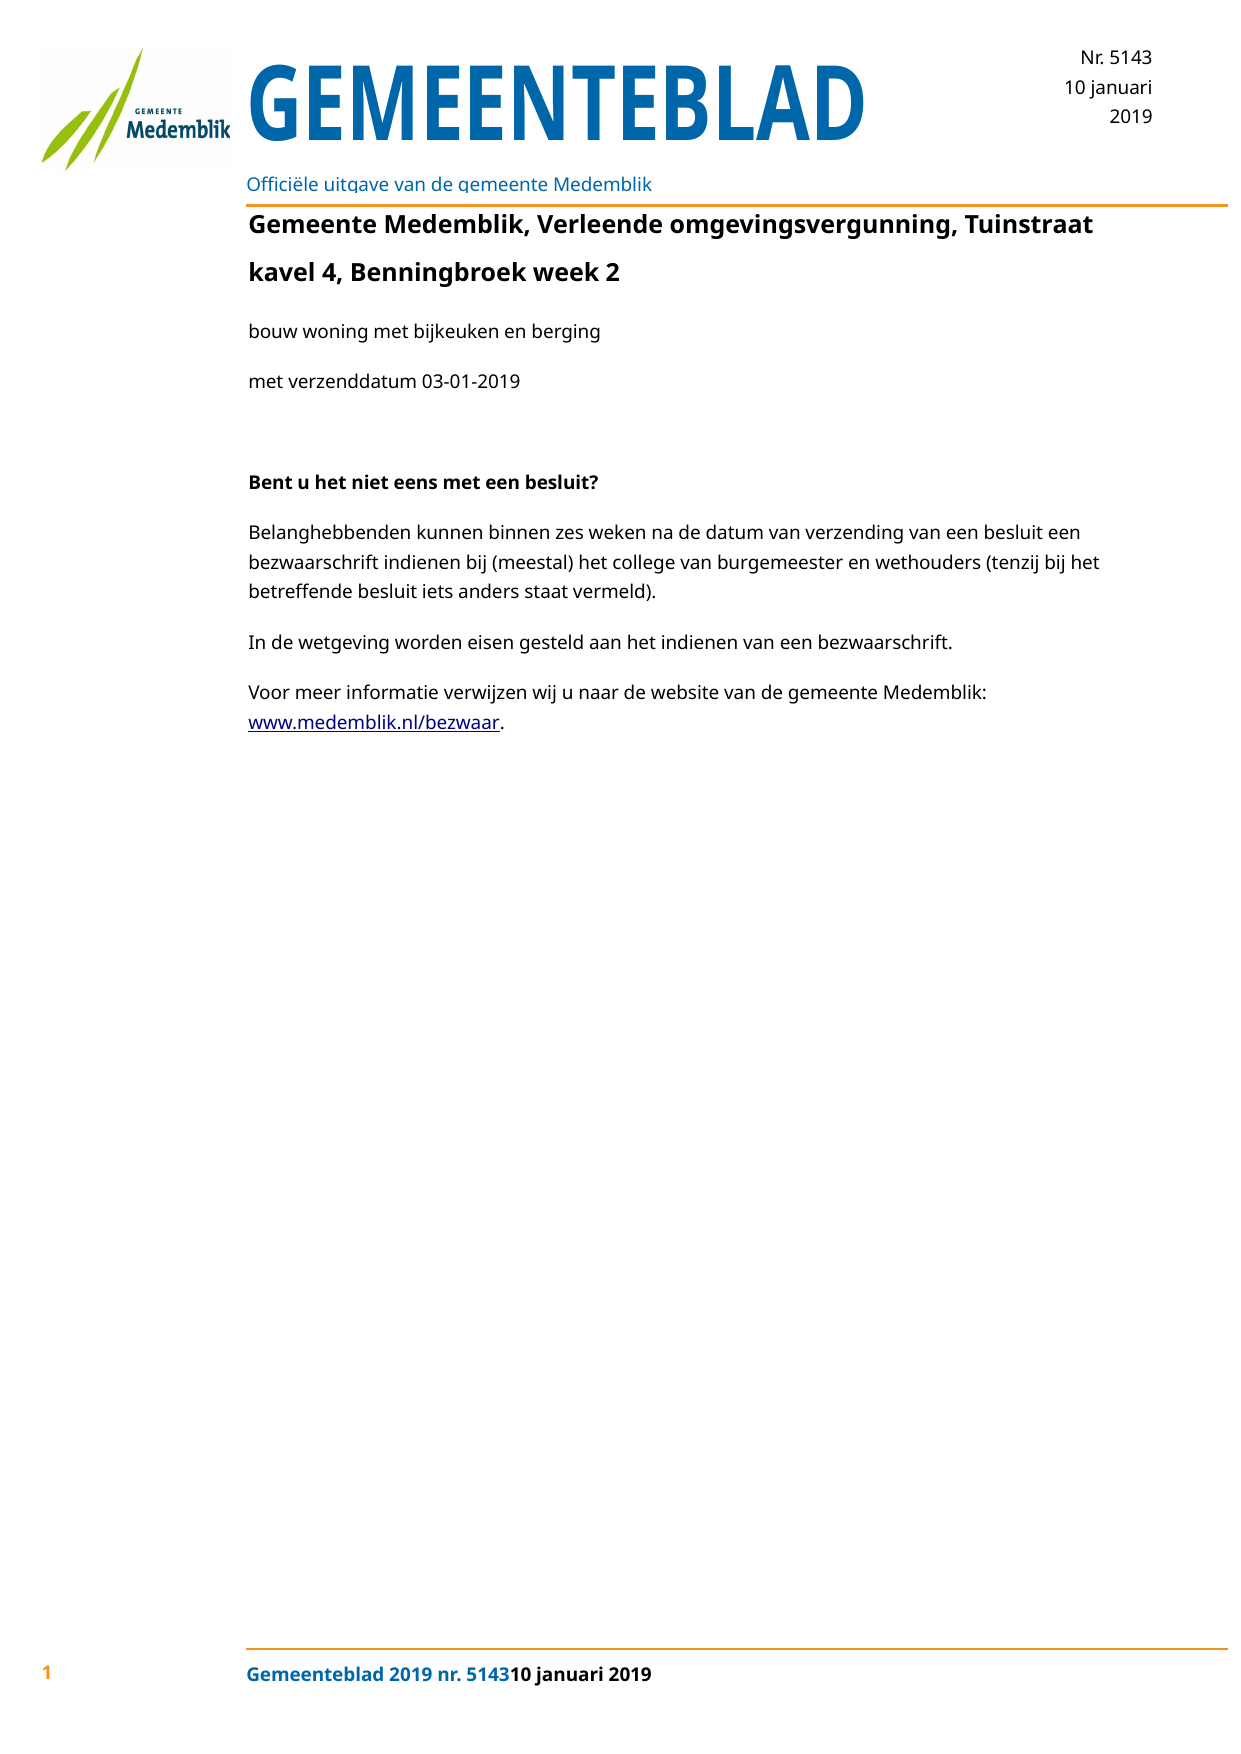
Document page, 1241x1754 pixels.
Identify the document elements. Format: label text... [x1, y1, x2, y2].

text Voor meer informatie verwijzen wij u naar de website van de gemeente Medemblik: www.medemblik.nl/bezwaar. [248, 679, 1152, 735]
text Bent u het niet eens met een besluit? [248, 469, 1152, 495]
picture [41, 47, 231, 172]
text Belanghebbenden kunnen binnen zes weken na de datum van verzending van een besluit een bezwaarschrift indienen bij (meestal) het college van burgemeester en wethouders (tenzij bij het betreffende besluit iets anders staat vermeld). [248, 519, 1152, 604]
text met verzenddatum 03-01-2019 [248, 368, 1152, 394]
text bouw woning met bijkeuken en berging [248, 318, 1152, 344]
text In de wetgeving worden eisen gesteld aan het indienen van een bezwaarschrift. [248, 629, 1152, 655]
text Gemeente Medemblik, Verleende omgevingsvergunning, Tuinstraat kavel 4, Benningbroek week 2 [248, 207, 1152, 288]
